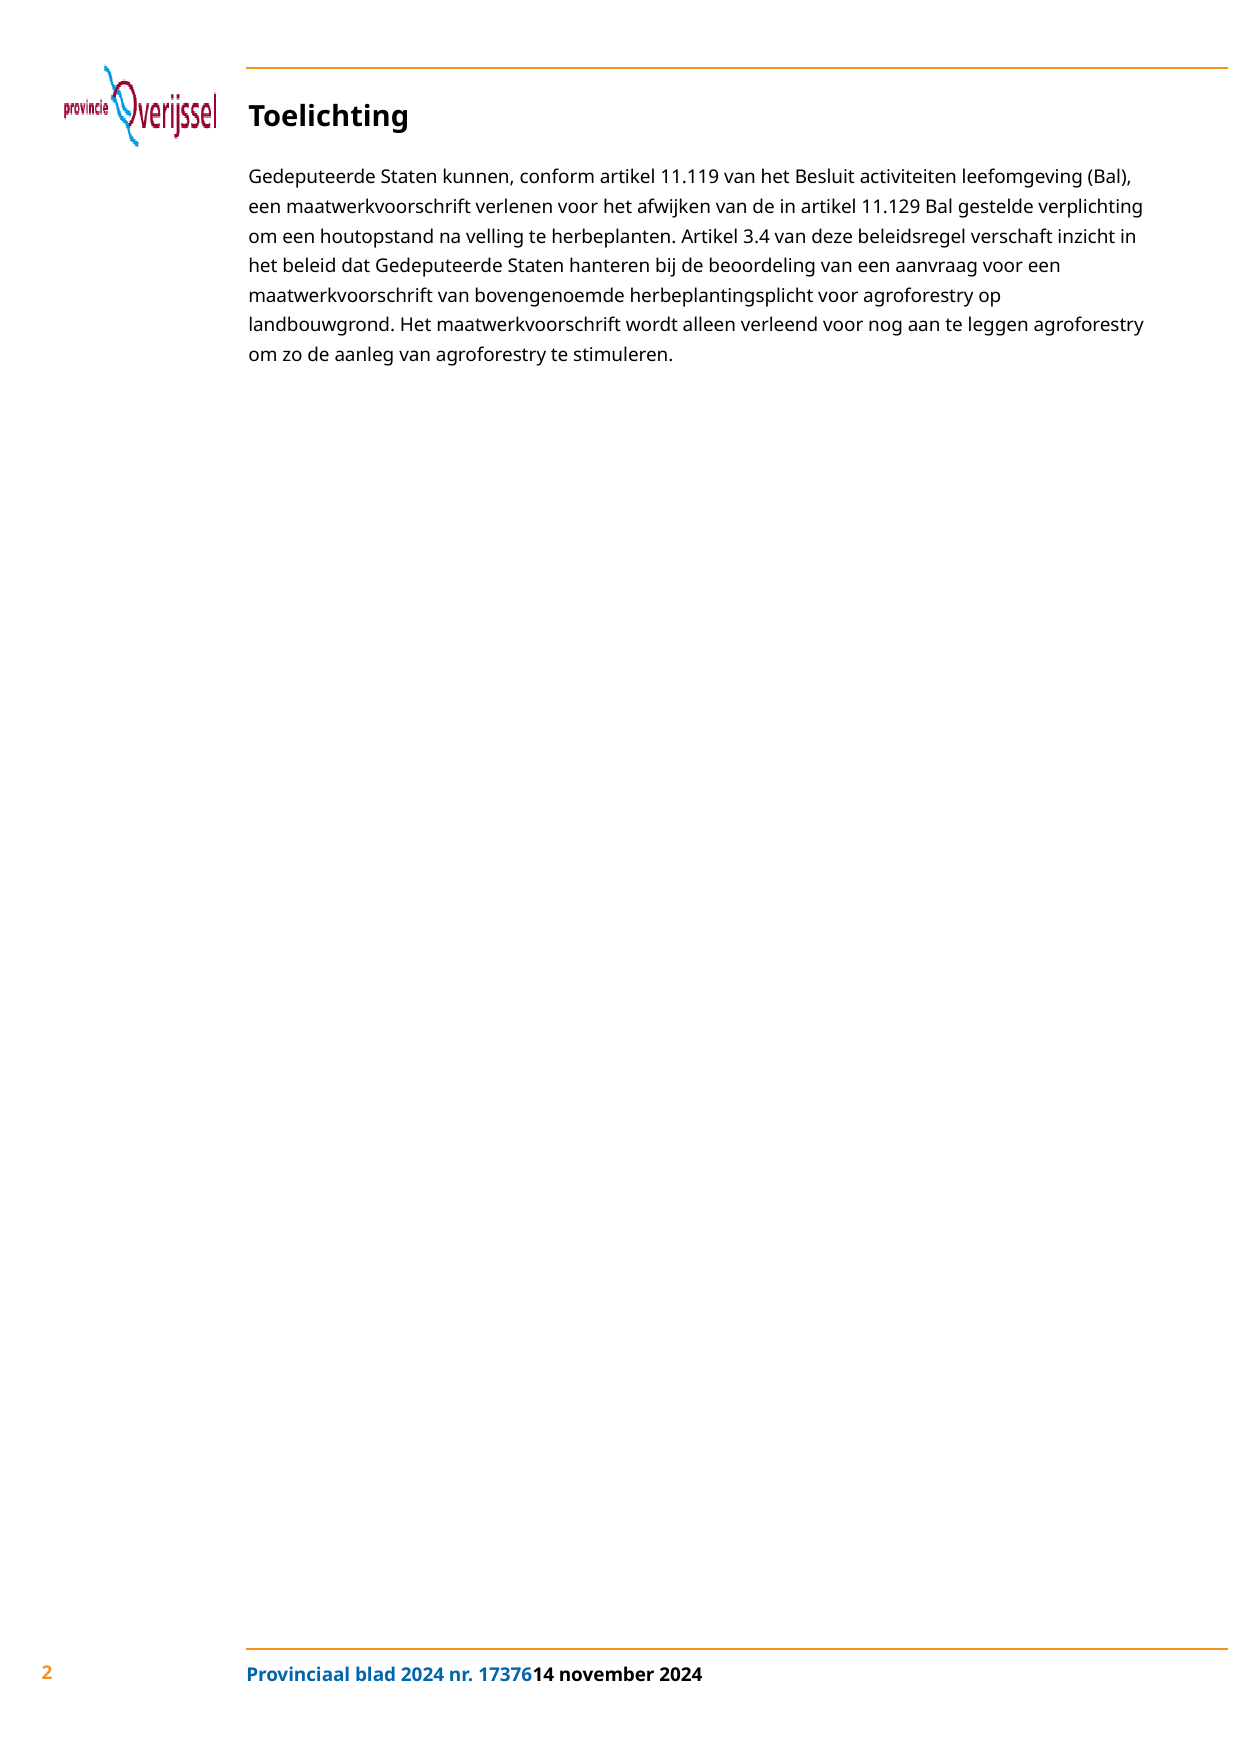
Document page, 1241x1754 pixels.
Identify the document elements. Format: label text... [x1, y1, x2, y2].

picture [41, 47, 231, 172]
text Gedeputeerde Staten kunnen, conform artikel 11.119 van het Besluit activiteiten leefomgeving (Bal), een maatwerkvoorschrift verlenen voor het afwijken van de in artikel 11.129 Bal gestelde verplichting om een houtopstand na velling te herbeplanten. Artikel 3.4 van deze beleidsregel verschaft inzicht in het beleid dat Gedeputeerde Staten hanteren bij de beoordeling van een aanvraag voor een maatwerkvoorschrift van bovengenoemde herbeplantingsplicht voor agroforestry op landbouwgrond. Het maatwerkvoorschrift wordt alleen verleend voor nog aan te leggen agroforestry om zo de aanleg van agroforestry te stimuleren. [248, 164, 1152, 367]
text Toelichting [248, 95, 1152, 134]
